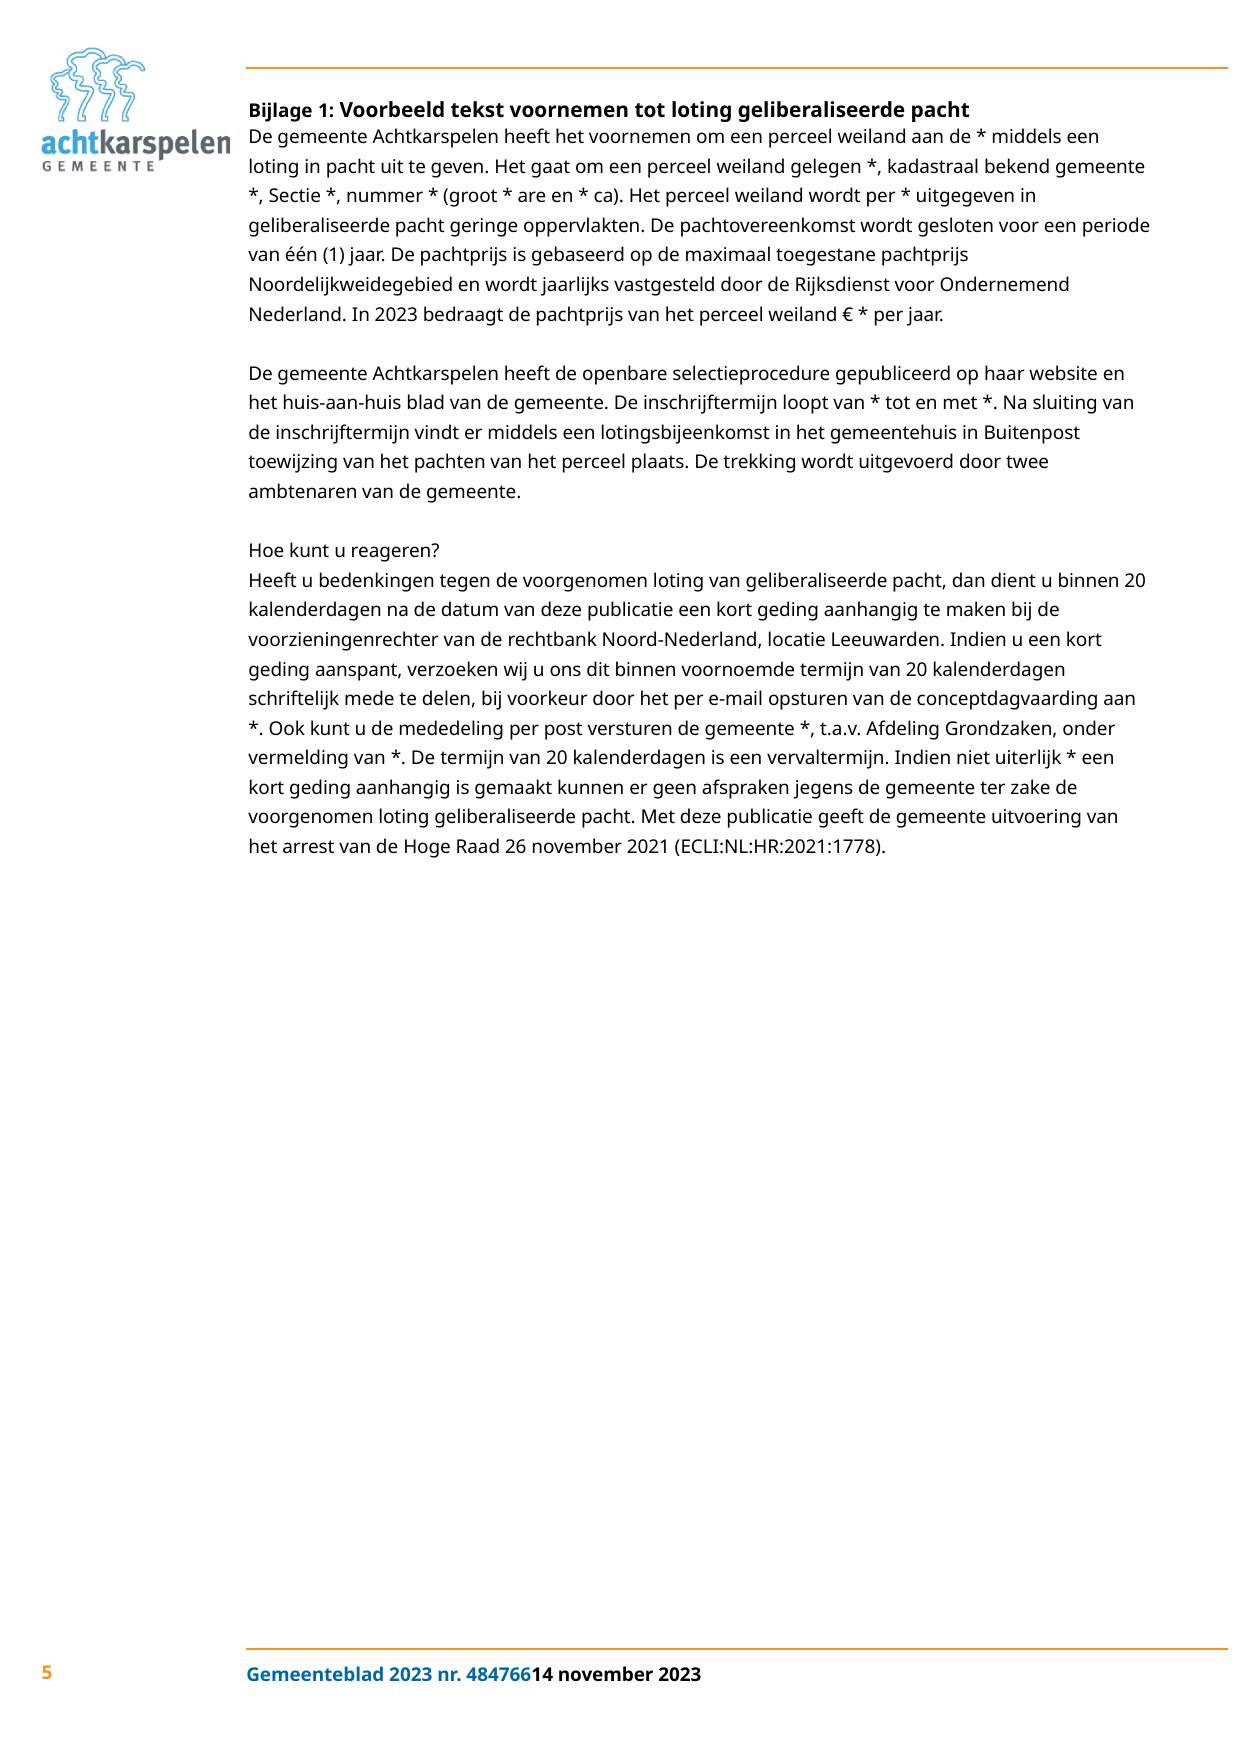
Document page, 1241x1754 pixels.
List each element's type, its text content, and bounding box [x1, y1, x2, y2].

text De gemeente Achtkarspelen heeft het voornemen om een perceel weiland aan de * middels een loting in pacht uit te geven. Het gaat om een perceel weiland gelegen *, kadastraal bekend gemeente *, Sectie *, nummer * (groot * are en * ca). Het perceel weiland wordt per * uitgegeven in geliberaliseerde pacht geringe oppervlakten. De pachtovereenkomst wordt gesloten voor een periode van één (1) jaar. De pachtprijs is gebaseerd op de maximaal toegestane pachtprijs Noordelijkweidegebied en wordt jaarlijks vastgesteld door de Rijksdienst voor Ondernemend Nederland. In 2023 bedraagt de pachtprijs van het perceel weiland € * per jaar. [248, 123, 1152, 327]
text Heeft u bedenkingen tegen de voorgenomen loting van geliberaliseerde pacht, dan dient u binnen 20 kalenderdagen na de datum van deze publicatie een kort geding aanhangig te maken bij de voorzieningenrechter van de rechtbank Noord-Nederland, locatie Leeuwarden. Indien u een kort geding aanspant, verzoeken wij u ons dit binnen voornoemde termijn van 20 kalenderdagen schriftelijk mede te delen, bij voorkeur door het per e-mail opsturen van de conceptdagvaarding aan *. Ook kunt u de mededeling per post versturen de gemeente *, t.a.v. Afdeling Grondzaken, onder vermelding van *. De termijn van 20 kalenderdagen is een vervaltermijn. Indien niet uiterlijk * een kort geding aanhangig is gemaakt kunnen er geen afspraken jegens de gemeente ter zake de voorgenomen loting geliberaliseerde pacht. Met deze publicatie geeft de gemeente uitvoering van het arrest van de Hoge Raad 26 november 2021 (ECLI:NL:HR:2021:1778). [248, 567, 1152, 859]
text Hoe kunt u reageren? [248, 537, 1152, 563]
text De gemeente Achtkarspelen heeft de openbare selectieprocedure gepubliceerd op haar website en het huis-aan-huis blad van de gemeente. De inschrijftermijn loopt van * tot en met *. Na sluiting van de inschrijftermijn vindt er middels een lotingsbijeenkomst in het gemeentehuis in Buitenpost toewijzing van het pachten van het perceel plaats. De trekking wordt uitgevoerd door twee ambtenaren van de gemeente. [248, 360, 1152, 504]
text Bijlage 1: Voorbeeld tekst voornemen tot loting geliberaliseerde pacht [248, 95, 1152, 123]
picture [41, 47, 231, 172]
